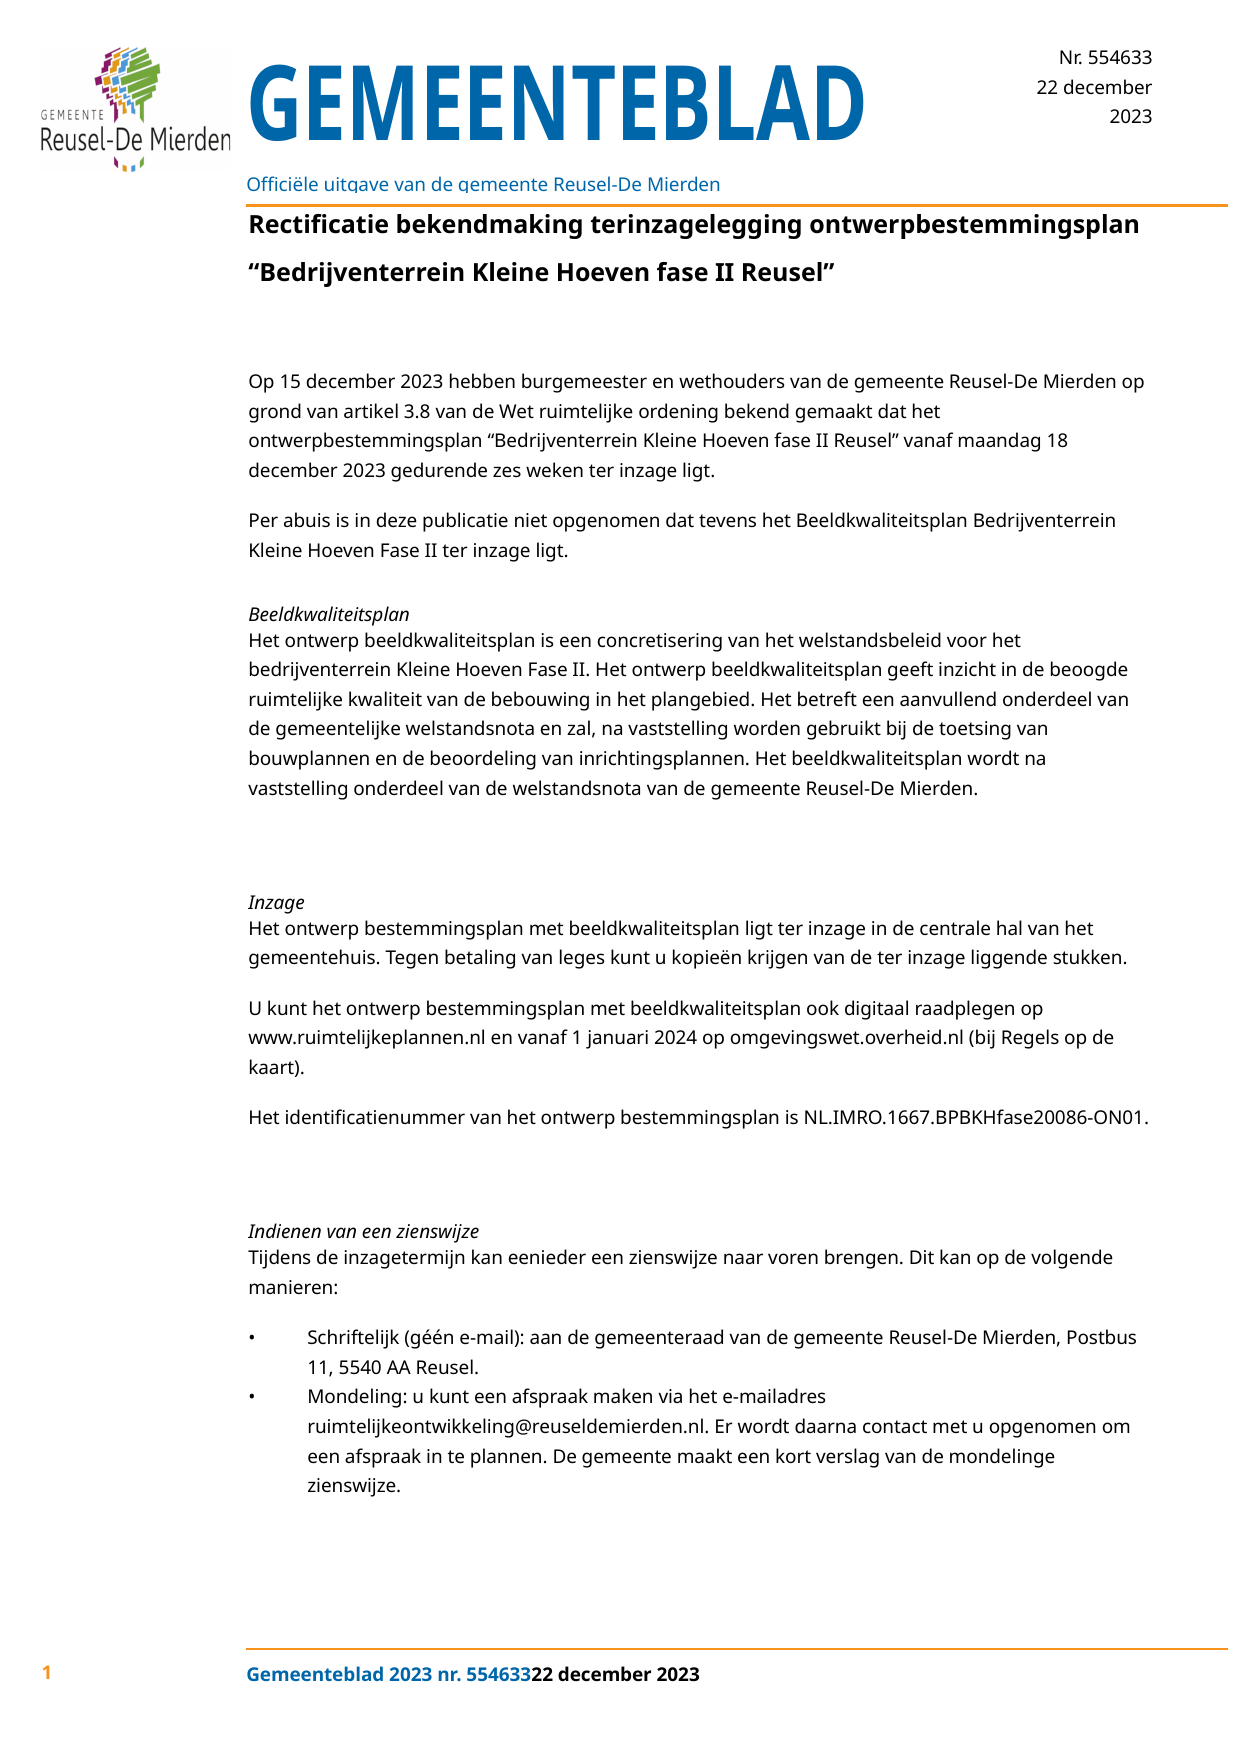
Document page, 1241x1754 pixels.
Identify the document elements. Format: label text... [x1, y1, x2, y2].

text Het identificatienummer van het ontwerp bestemmingsplan is NL.IMRO.1667.BPBKHfase20086-ON01. [248, 1104, 1152, 1130]
text Per abuis is in deze publicatie niet opgenomen dat tevens het Beeldkwaliteitsplan Bedrijventerrein Kleine Hoeven Fase II ter inzage ligt. [248, 507, 1152, 563]
text Tijdens de inzagetermijn kan eenieder een zienswijze naar voren brengen. Dit kan op de volgende manieren: [248, 1244, 1152, 1300]
text U kunt het ontwerp bestemmingsplan met beeldkwaliteitsplan ook digitaal raadplegen op www.ruimtelijkeplannen.nl en vanaf 1 januari 2024 op omgevingswet.overheid.nl (bij Regels op de kaart). [248, 995, 1152, 1080]
text Indienen van een zienswijze [248, 1219, 1152, 1244]
text Rectificatie bekendmaking terinzagelegging ontwerpbestemmingsplan “Bedrijventerrein Kleine Hoeven fase II Reusel” [248, 207, 1152, 288]
list Schriftelijk (géén e-mail): aan de gemeenteraad van de gemeente Reusel-De Mierden, Postbus 11, 5540 AA Reusel. [248, 1324, 1152, 1380]
text Het ontwerp bestemmingsplan met beeldkwaliteitsplan ligt ter inzage in de centrale hal van het gemeentehuis. Tegen betaling van leges kunt u kopieën krijgen van de ter inzage liggende stukken. [248, 915, 1152, 970]
text Inzage [248, 889, 1152, 915]
text Het ontwerp beeldkwaliteitsplan is een concretisering van het welstandsbeleid voor het bedrijventerrein Kleine Hoeven Fase II. Het ontwerp beeldkwaliteitsplan geeft inzicht in de beoogde ruimtelijke kwaliteit van de bebouwing in het plangebied. Het betreft een aanvullend onderdeel van de gemeentelijke welstandsnota en zal, na vaststelling worden gebruikt bij de toetsing van bouwplannen en de beoordeling van inrichtingsplannen. Het beeldkwaliteitsplan wordt na vaststelling onderdeel van de welstandsnota van de gemeente Reusel-De Mierden. [248, 627, 1152, 800]
list Mondeling: u kunt een afspraak maken via het e-mailadres ruimtelijkeontwikkeling@reuseldemierden.nl. Er wordt daarna contact met u opgenomen om een afspraak in te plannen. De gemeente maakt een kort verslag van de mondelinge zienswijze. [248, 1384, 1152, 1498]
text Beeldkwaliteitsplan [248, 601, 1152, 627]
picture [41, 47, 231, 172]
text Op 15 december 2023 hebben burgemeester en wethouders van de gemeente Reusel-De Mierden op grond van artikel 3.8 van de Wet ruimtelijke ordening bekend gemaakt dat het ontwerpbestemmingsplan “Bedrijventerrein Kleine Hoeven fase II Reusel” vanaf maandag 18 december 2023 gedurende zes weken ter inzage ligt. [248, 368, 1152, 483]
